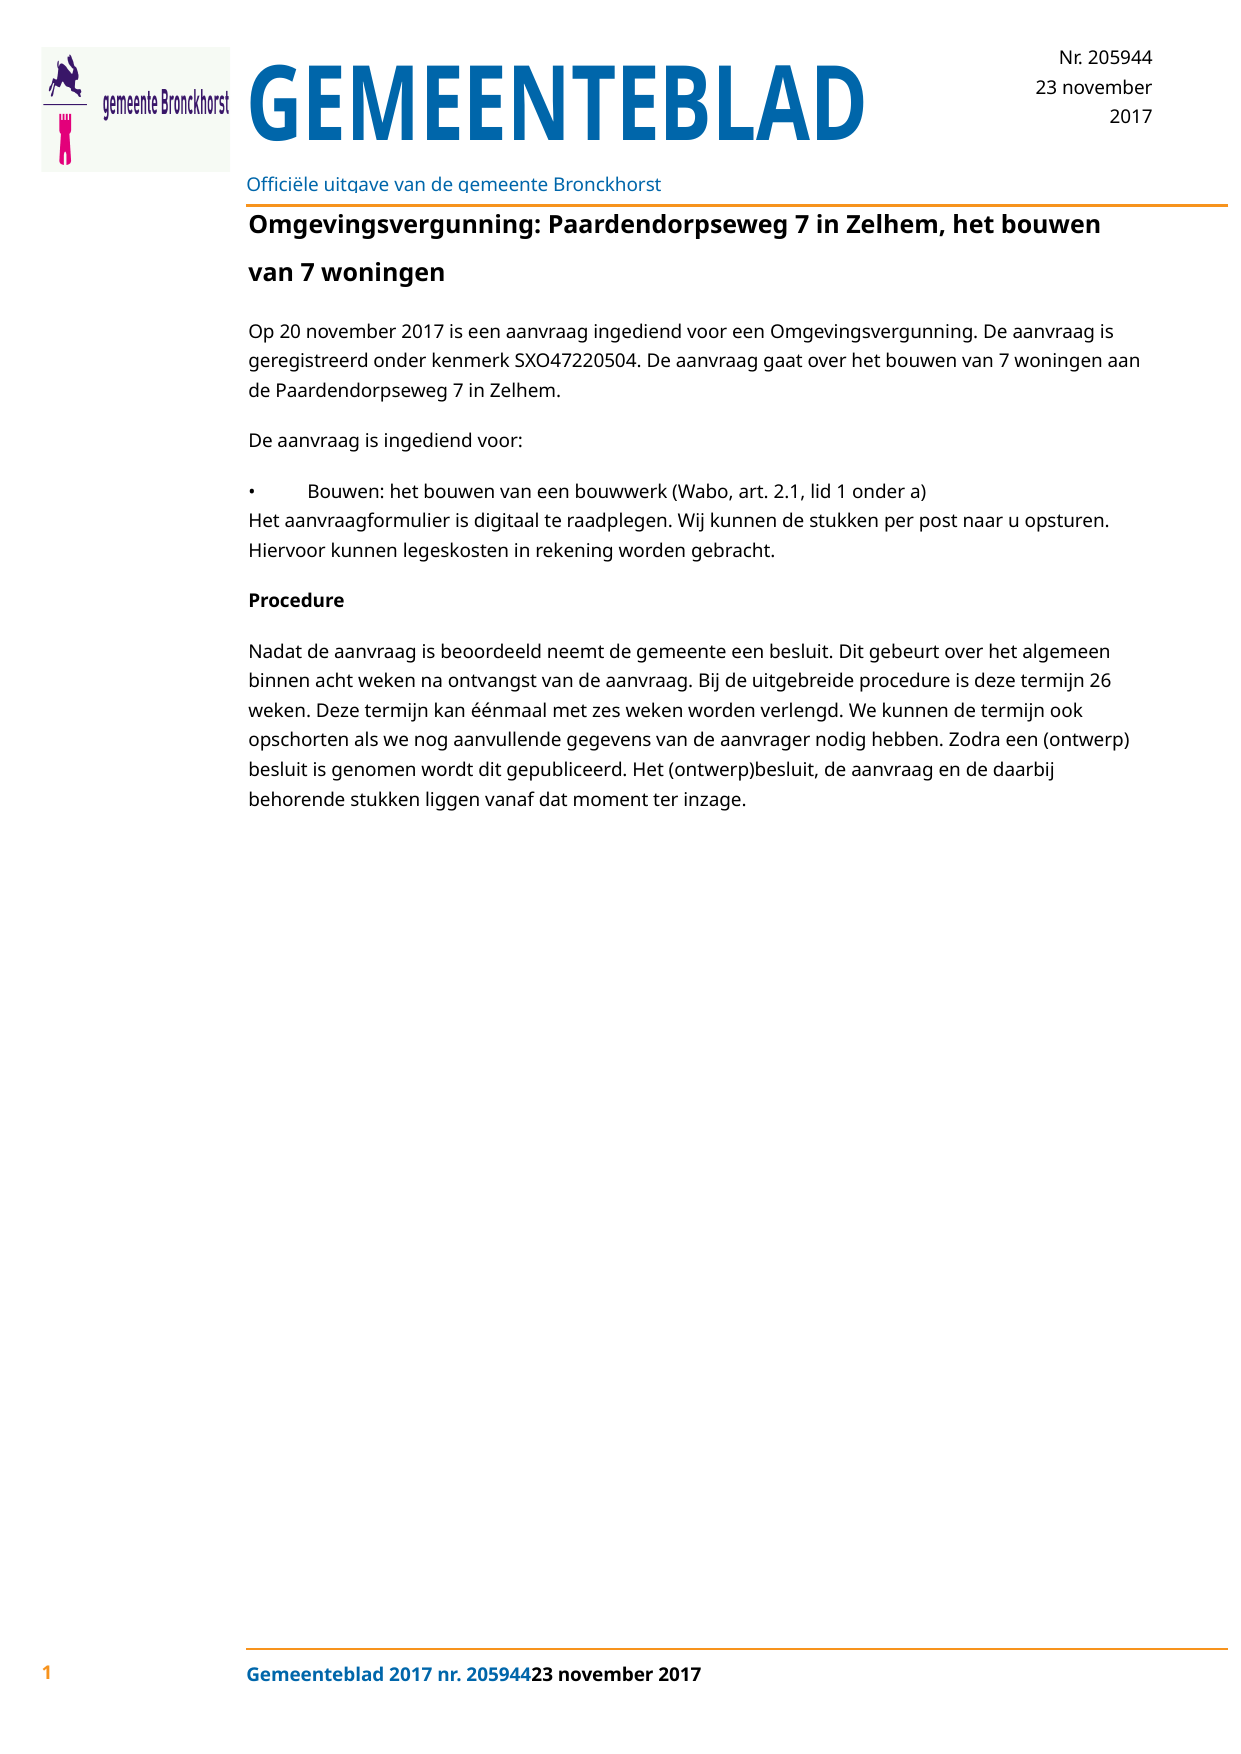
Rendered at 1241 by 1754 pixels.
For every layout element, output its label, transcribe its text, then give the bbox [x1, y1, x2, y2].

list Bouwen: het bouwen van een bouwwerk (Wabo, art. 2.1, lid 1 onder a) [248, 478, 1152, 504]
text Omgevingsvergunning: Paardendorpseweg 7 in Zelhem, het bouwen van 7 woningen [248, 207, 1152, 288]
text Procedure [248, 587, 1152, 613]
text Het aanvraagformulier is digitaal te raadplegen. Wij kunnen de stukken per post naar u opsturen. Hiervoor kunnen legeskosten in rekening worden gebracht. [248, 507, 1152, 563]
text De aanvraag is ingediend voor: [248, 427, 1152, 453]
text Op 20 november 2017 is een aanvraag ingediend voor een Omgevingsvergunning. De aanvraag is geregistreerd onder kenmerk SXO47220504. De aanvraag gaat over het bouwen van 7 woningen aan de Paardendorpseweg 7 in Zelhem. [248, 318, 1152, 403]
picture [41, 47, 231, 172]
text Nadat de aanvraag is beoordeeld neemt de gemeente een besluit. Dit gebeurt over het algemeen binnen acht weken na ontvangst van de aanvraag. Bij de uitgebreide procedure is deze termijn 26 weken. Deze termijn kan éénmaal met zes weken worden verlengd. We kunnen de termijn ook opschorten als we nog aanvullende gegevens van de aanvrager nodig hebben. Zodra een (ontwerp) besluit is genomen wordt dit gepubliceerd. Het (ontwerp)besluit, de aanvraag en de daarbij behorende stukken liggen vanaf dat moment ter inzage. [248, 638, 1152, 812]
